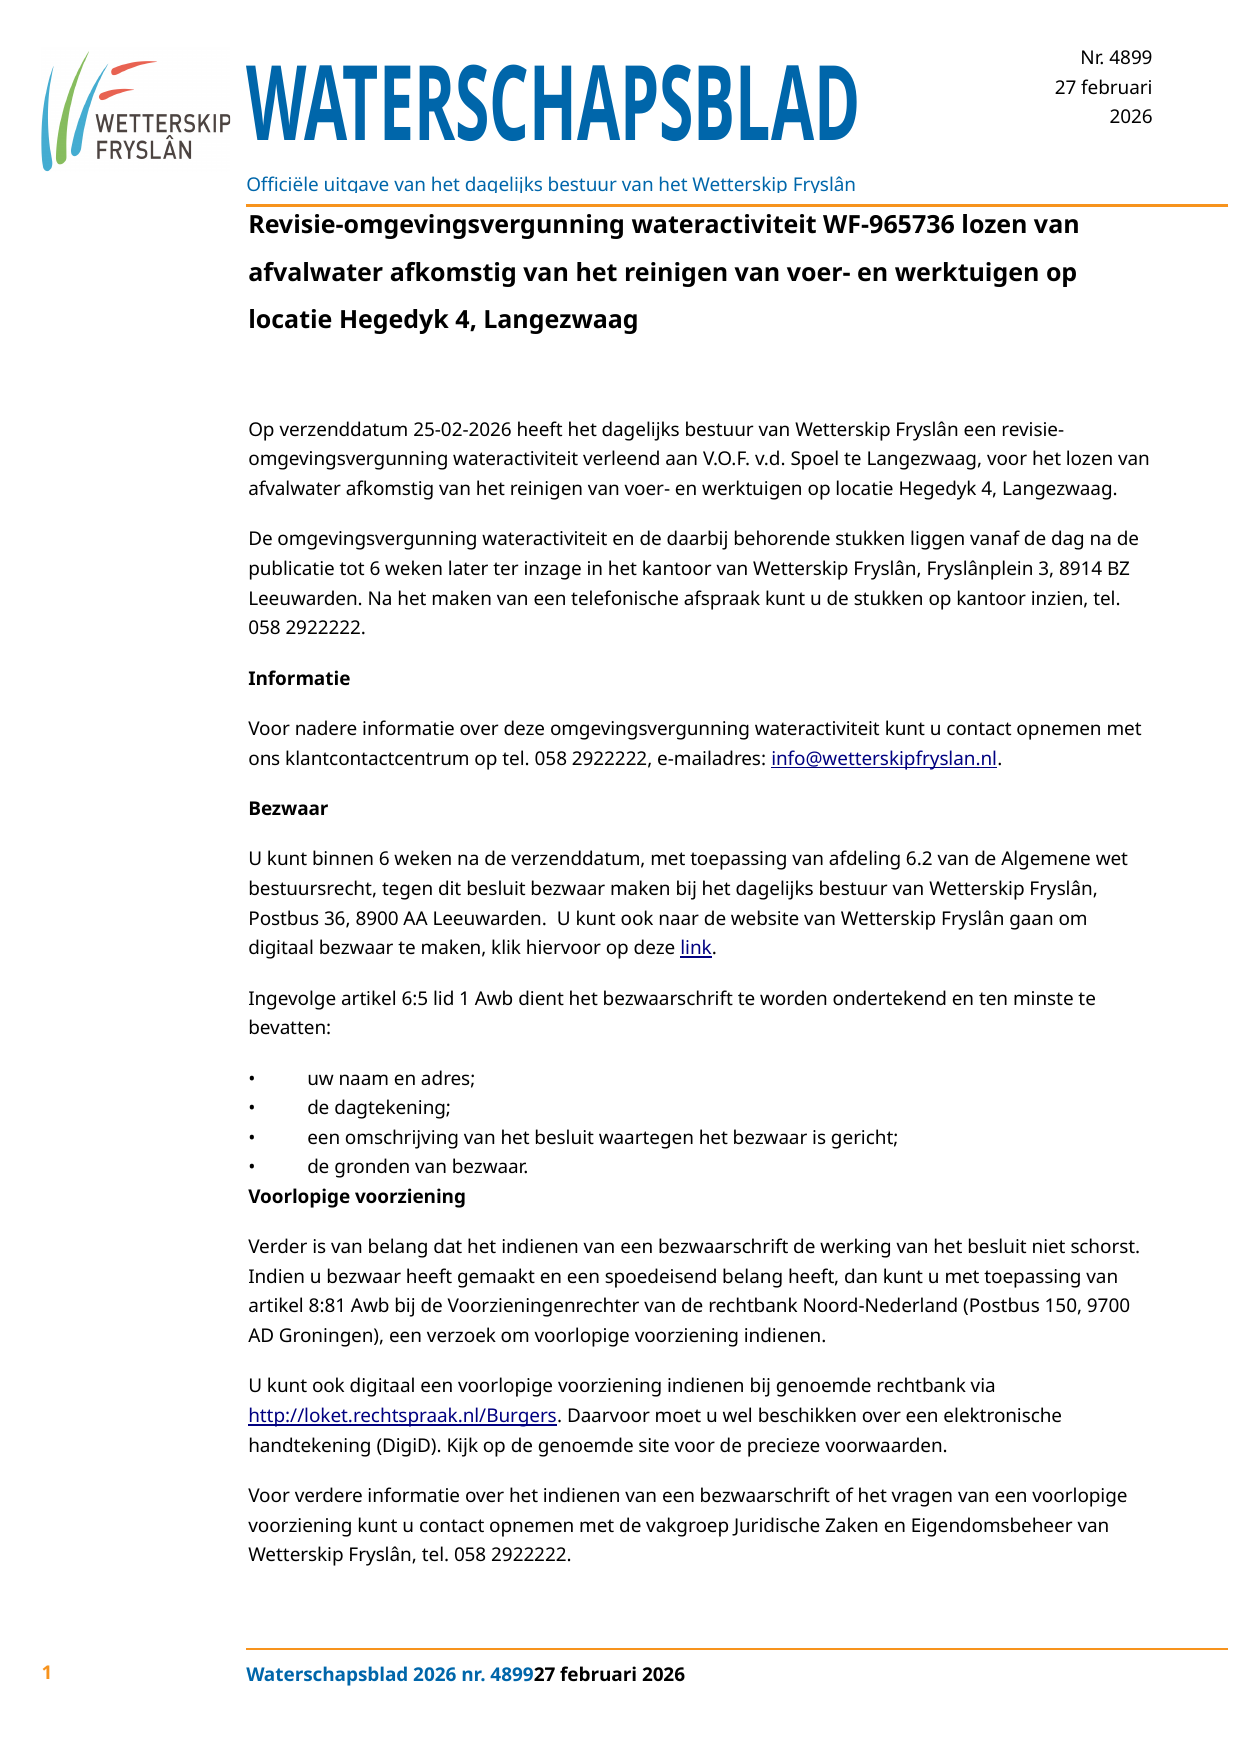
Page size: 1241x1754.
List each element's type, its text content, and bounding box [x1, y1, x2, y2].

list een omschrijving van het besluit waartegen het bezwaar is gericht; [248, 1124, 1152, 1149]
list de dagtekening; [248, 1094, 1152, 1120]
list uw naam en adres; [248, 1065, 1152, 1090]
text De omgevingsvergunning wateractiviteit en de daarbij behorende stukken liggen vanaf de dag na de publicatie tot 6 weken later ter inzage in het kantoor van Wetterskip Fryslân, Fryslânplein 3, 8914 BZ Leeuwarden. Na het maken van een telefonische afspraak kunt u de stukken op kantoor inzien, tel. 058 2922222. [248, 526, 1152, 640]
text Revisie-omgevingsvergunning wateractiviteit WF-965736 lozen van afvalwater afkomstig van het reinigen van voer- en werktuigen op locatie Hegedyk 4, Langezwaag [248, 207, 1152, 336]
text U kunt binnen 6 weken na de verzenddatum, met toepassing van afdeling 6.2 van de Algemene wet bestuursrecht, tegen dit besluit bezwaar maken bij het dagelijks bestuur van Wetterskip Fryslân, Postbus 36, 8900 AA Leeuwarden. U kunt ook naar de website van Wetterskip Fryslân gaan om digitaal bezwaar te maken, klik hiervoor op deze link. [248, 846, 1152, 960]
picture [41, 47, 231, 172]
text U kunt ook digitaal een voorlopige voorziening indienen bij genoemde rechtbank via http://loket.rechtspraak.nl/Burgers. Daarvoor moet u wel beschikken over een elektronische handtekening (DigiD). Kijk op de genoemde site voor de precieze voorwaarden. [248, 1373, 1152, 1457]
text Voor nadere informatie over deze omgevingsvergunning wateractiviteit kunt u contact opnemen met ons klantcontactcentrum op tel. 058 2922222, e-mailadres: info@wetterskipfryslan.nl. [248, 715, 1152, 770]
list de gronden van bezwaar. [248, 1153, 1152, 1179]
text Verder is van belang dat het indienen van een bezwaarschrift de werking van het besluit niet schorst. Indien u bezwaar heeft gemaakt en een spoedeisend belang heeft, dan kunt u met toepassing van artikel 8:81 Awb bij de Voorzieningenrechter van de rechtbank Noord-Nederland (Postbus 150, 9700 AD Groningen), een verzoek om voorlopige voorziening indienen. [248, 1233, 1152, 1348]
text Op verzenddatum 25-02-2026 heeft het dagelijks bestuur van Wetterskip Fryslân een revisie-omgevingsvergunning wateractiviteit verleend aan V.O.F. v.d. Spoel te Langezwaag, voor het lozen van afvalwater afkomstig van het reinigen van voer- en werktuigen op locatie Hegedyk 4, Langezwaag. [248, 416, 1152, 501]
text Informatie [248, 665, 1152, 690]
text Ingevolge artikel 6:5 lid 1 Awb dient het bezwaarschrift te worden ondertekend en ten minste te bevatten: [248, 985, 1152, 1040]
text Bezwaar [248, 795, 1152, 821]
text Voor verdere informatie over het indienen van een bezwaarschrift of het vragen van een voorlopige voorziening kunt u contact opnemen met de vakgroep Juridische Zaken en Eigendomsbeheer van Wetterskip Fryslân, tel. 058 2922222. [248, 1482, 1152, 1567]
text Voorlopige voorziening [248, 1183, 1152, 1209]
